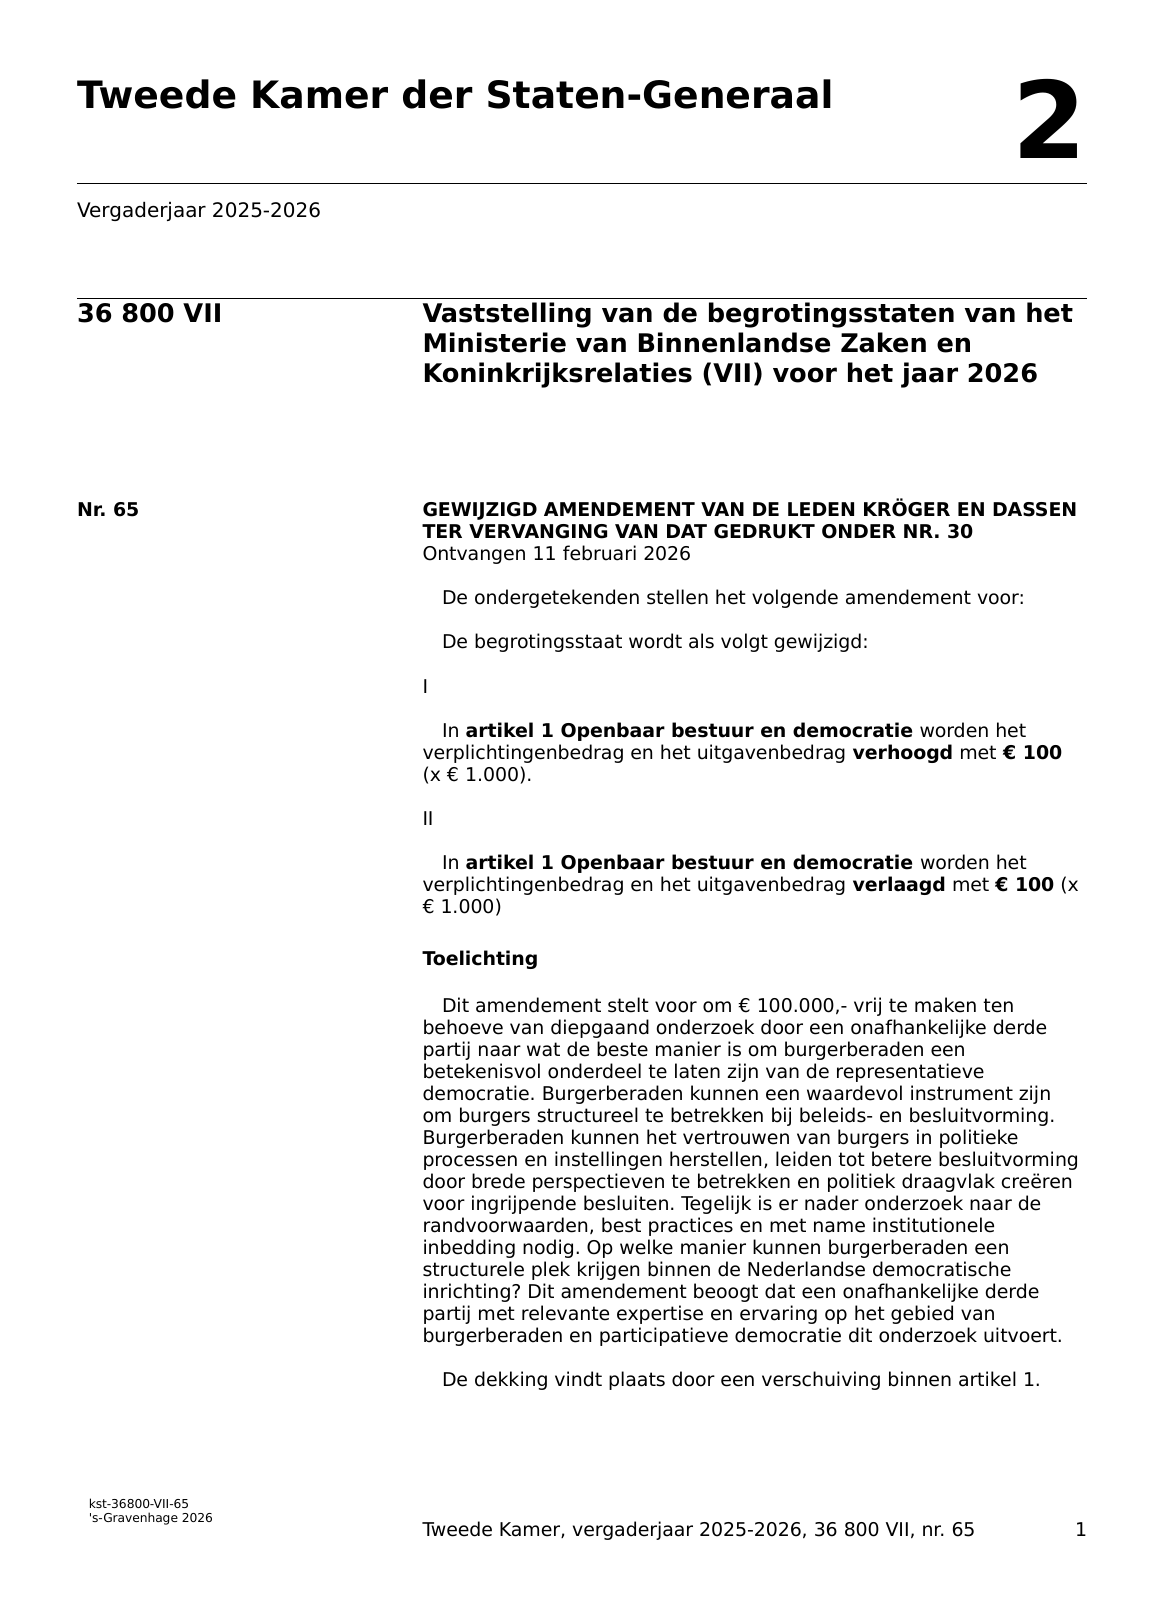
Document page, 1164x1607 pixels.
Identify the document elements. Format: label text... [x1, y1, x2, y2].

table_cell Vergaderjaar 2025-2026 [77, 184, 1087, 298]
text I [422, 676, 1087, 697]
subtitle 36 800 VII Vaststelling van de begrotingsstaten van het Ministerie van Binnenlandse Zaken en Koninkrijksrelaties (VII) voor het jaar 2026 [77, 299, 1087, 388]
subtitle Toelichting [422, 948, 1087, 970]
text Dit amendement stelt voor om € 100.000,- vrij te maken ten behoeve van diepgaand onderzoek door een onafhankelijke derde partij naar wat de beste manier is om burgerberaden een betekenisvol onderdeel te laten zijn van de representatieve democratie. Burgerberaden kunnen een waardevol instrument zijn om burgers structureel te betrekken bij beleids- en besluitvorming. Burgerberaden kunnen het vertrouwen van burgers in politieke processen en instellingen herstellen, leiden tot betere besluitvorming door brede perspectieven te betrekken en politiek draagvlak creëren voor ingrijpende besluiten. Tegelijk is er nader onderzoek naar de randvoorwaarden, best practices en met name institutionele inbedding nodig. Op welke manier kunnen burgerberaden een structurele plek krijgen binnen de Nederlandse democratische inrichting? Dit amendement beoogt dat een onafhankelijke derde partij met relevante expertise en ervaring op het gebied van burgerberaden en participatieve democratie dit onderzoek uitvoert. [422, 995, 1087, 1347]
text In artikel 1 Openbaar bestuur en democratie worden het verplichtingenbedrag en het uitgavenbedrag verlaagd met € 100 (x € 1.000) [422, 852, 1087, 918]
text Ontvangen 11 februari 2026 [422, 543, 1087, 565]
text De begrotingsstaat wordt als volgt gewijzigd: [422, 631, 1087, 653]
text 's-Gravenhage 2026 [88, 1511, 323, 1525]
text De dekking vindt plaats door een verschuiving binnen artikel 1. [422, 1369, 1087, 1391]
subtitle Nr. 65 GEWIJZIGD AMENDEMENT VAN DE LEDEN KRÖGER EN DASSEN TER VERVANGING VAN DAT GEDRUKT ONDER NR. 30 [77, 499, 1087, 543]
table_header 2 [886, 59, 1087, 183]
table_header Tweede Kamer der Staten-Generaal [77, 59, 886, 183]
text II [422, 808, 1087, 830]
text De ondergetekenden stellen het volgende amendement voor: [422, 587, 1087, 609]
text In artikel 1 Openbaar bestuur en democratie worden het verplichtingenbedrag en het uitgavenbedrag verhoogd met € 100 (x € 1.000). [422, 720, 1087, 786]
text kst-36800-VII-65 [88, 1497, 323, 1511]
